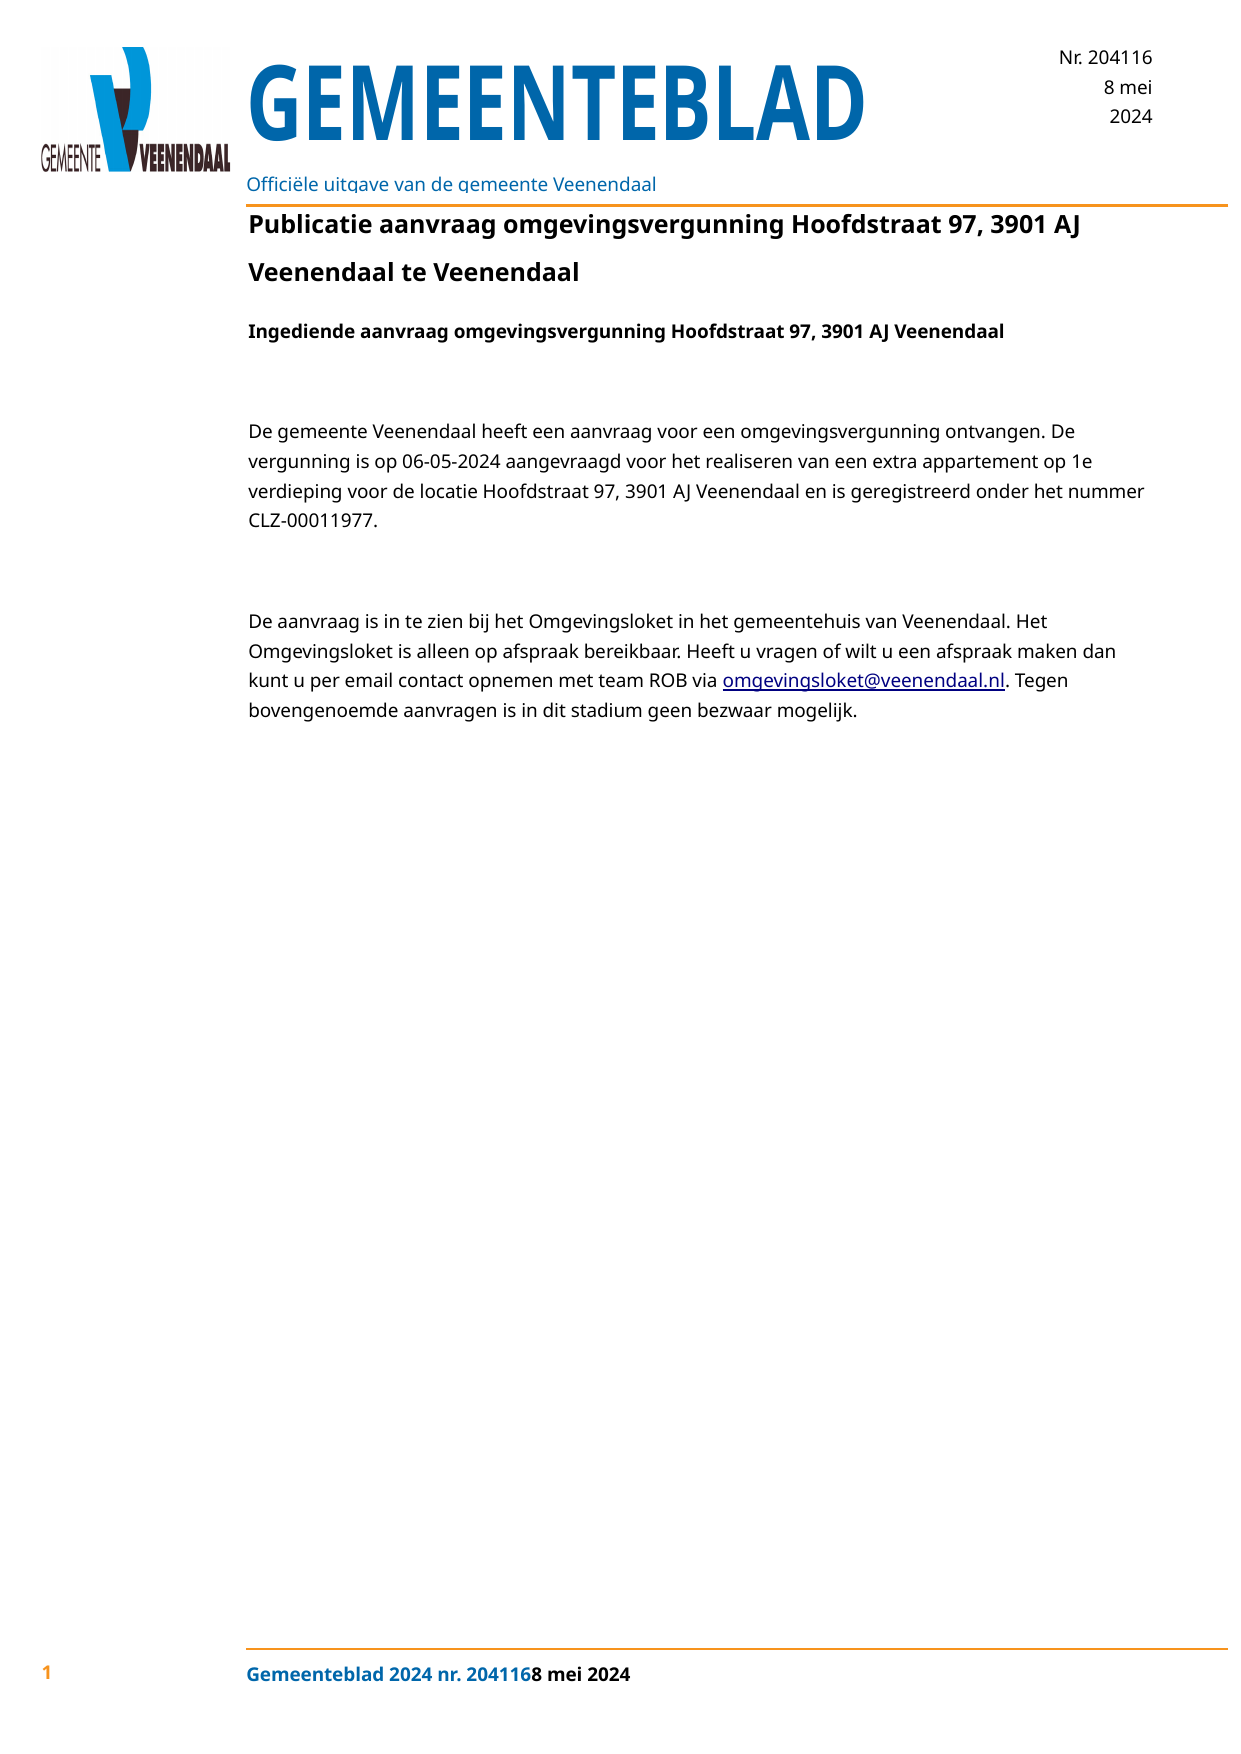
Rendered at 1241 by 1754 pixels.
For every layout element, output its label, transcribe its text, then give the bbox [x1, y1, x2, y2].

text Publicatie aanvraag omgevingsvergunning Hoofdstraat 97, 3901 AJ Veenendaal te Veenendaal [248, 207, 1152, 288]
text Ingediende aanvraag omgevingsvergunning Hoofdstraat 97, 3901 AJ Veenendaal [248, 318, 1152, 344]
text De gemeente Veenendaal heeft een aanvraag voor een omgevingsvergunning ontvangen. De vergunning is op 06-05-2024 aangevraagd voor het realiseren van een extra appartement op 1e verdieping voor de locatie Hoofdstraat 97, 3901 AJ Veenendaal en is geregistreerd onder het nummer CLZ-00011977. [248, 419, 1152, 533]
picture [41, 47, 130, 172]
text De aanvraag is in te zien bij het Omgevingsloket in het gemeentehuis van Veenendaal. Het Omgevingsloket is alleen op afspraak bereikbaar. Heeft u vragen of wilt u een afspraak maken dan kunt u per email contact opnemen met team ROB via omgevingsloket@veenendaal.nl. Tegen bovengenoemde aanvragen is in dit stadium geen bezwaar mogelijk. [248, 608, 1152, 723]
picture [123, 47, 231, 172]
